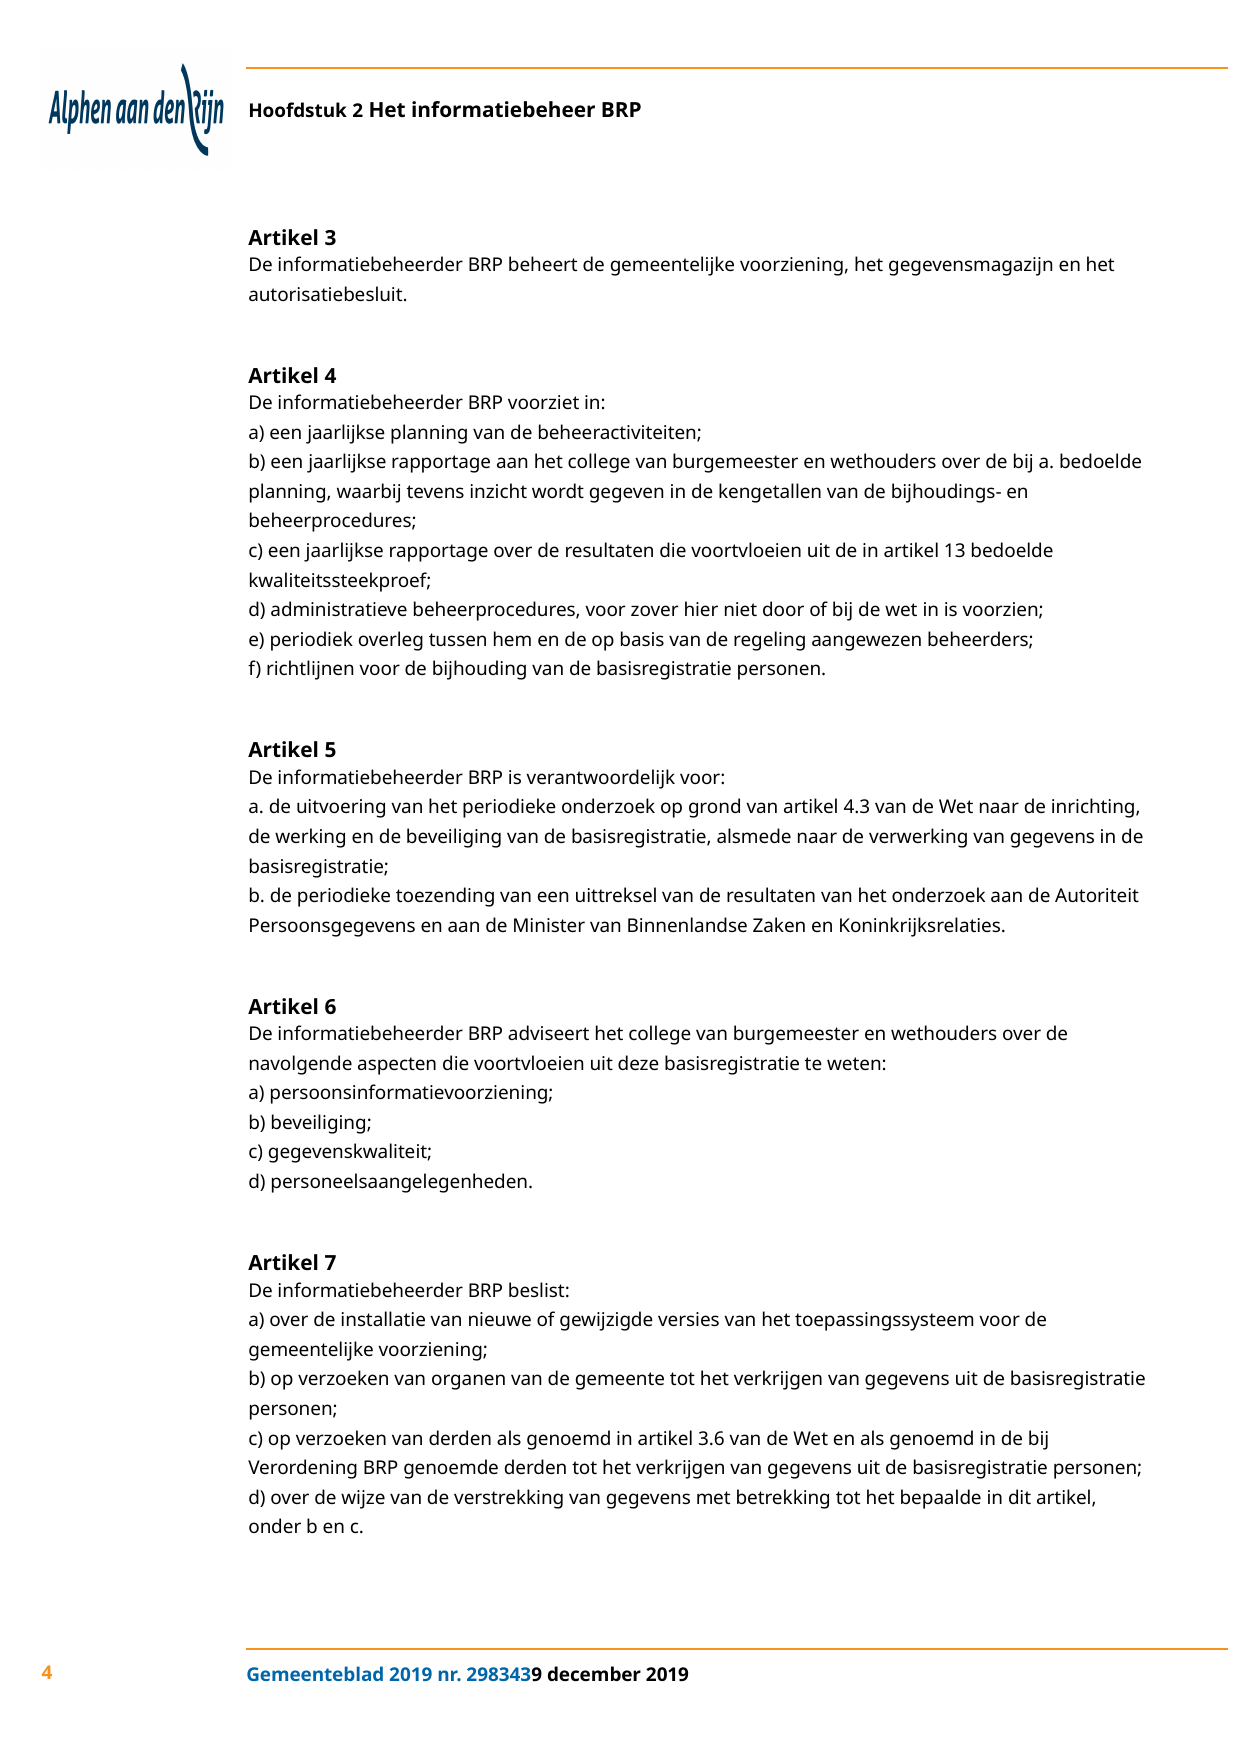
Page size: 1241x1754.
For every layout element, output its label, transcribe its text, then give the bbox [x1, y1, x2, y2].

text d) administratieve beheerprocedures, voor zover hier niet door of bij de wet in is voorzien; [248, 596, 1152, 622]
text Artikel 6 [248, 992, 1152, 1020]
text f) richtlijnen voor de bijhouding van de basisregistratie personen. [248, 656, 1152, 681]
text a. de uitvoering van het periodieke onderzoek op grond van artikel 4.3 van de Wet naar de inrichting, de werking en de beveiliging van de basisregistratie, alsmede naar de verwerking van gegevens in de basisregistratie; [248, 794, 1152, 878]
text De informatiebeheerder BRP beheert de gemeentelijke voorziening, het gegevensmagazijn en het autorisatiebesluit. [248, 251, 1152, 307]
text Artikel 3 [248, 223, 1152, 251]
text d) personeelsaangelegenheden. [248, 1168, 1152, 1194]
text e) periodiek overleg tussen hem en de op basis van de regeling aangewezen beheerders; [248, 626, 1152, 652]
text De informatiebeheerder BRP beslist: [248, 1277, 1152, 1302]
text De informatiebeheerder BRP adviseert het college van burgemeester en wethouders over de navolgende aspecten die voortvloeien uit deze basisregistratie te weten: [248, 1020, 1152, 1076]
text Artikel 5 [248, 736, 1152, 764]
text De informatiebeheerder BRP voorziet in: [248, 389, 1152, 415]
text Artikel 7 [248, 1248, 1152, 1277]
text a) een jaarlijkse planning van de beheeractiviteiten; [248, 419, 1152, 445]
text Hoofdstuk 2 Het informatiebeheer BRP [248, 95, 1152, 123]
picture [41, 47, 231, 172]
text a) persoonsinformatievoorziening; [248, 1079, 1152, 1105]
text a) over de installatie van nieuwe of gewijzigde versies van het toepassingssysteem voor de gemeentelijke voorziening; [248, 1306, 1152, 1362]
text De informatiebeheerder BRP is verantwoordelijk voor: [248, 764, 1152, 790]
text c) een jaarlijkse rapportage over de resultaten die voortvloeien uit de in artikel 13 bedoelde kwaliteitssteekproef; [248, 537, 1152, 593]
text Artikel 4 [248, 361, 1152, 389]
text b) beveiliging; [248, 1109, 1152, 1135]
text c) op verzoeken van derden als genoemd in artikel 3.6 van de Wet en als genoemd in de bij Verordening BRP genoemde derden tot het verkrijgen van gegevens uit de basisregistratie personen; [248, 1425, 1152, 1480]
text d) over de wijze van de verstrekking van gegevens met betrekking tot het bepaalde in dit artikel, onder b en c. [248, 1484, 1152, 1539]
text c) gegevenskwaliteit; [248, 1139, 1152, 1164]
text b) op verzoeken van organen van de gemeente tot het verkrijgen van gegevens uit de basisregistratie personen; [248, 1366, 1152, 1421]
text b) een jaarlijkse rapportage aan het college van burgemeester en wethouders over de bij a. bedoelde planning, waarbij tevens inzicht wordt gegeven in de kengetallen van de bijhoudings- en beheerprocedures; [248, 448, 1152, 533]
text b. de periodieke toezending van een uittreksel van de resultaten van het onderzoek aan de Autoriteit Persoonsgegevens en aan de Minister van Binnenlandse Zaken en Koninkrijksrelaties. [248, 882, 1152, 938]
